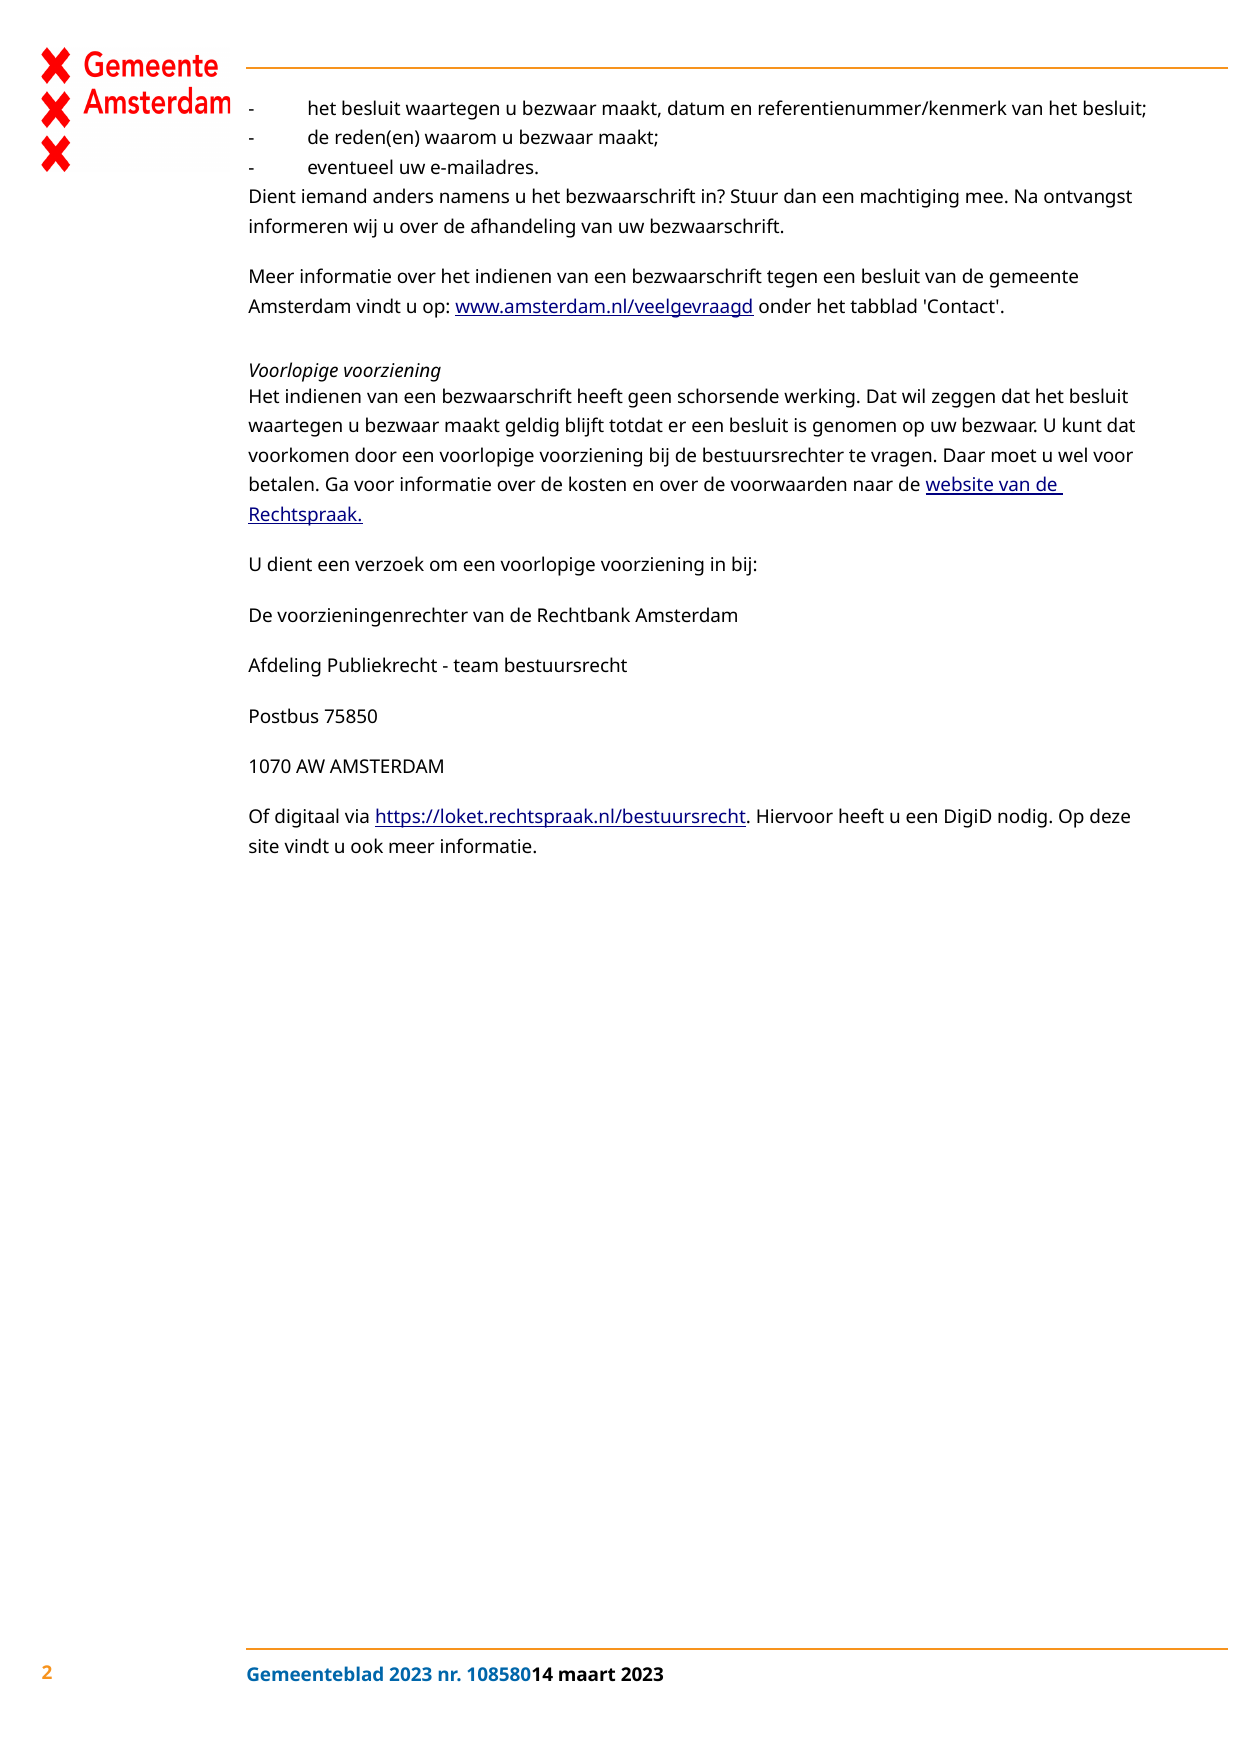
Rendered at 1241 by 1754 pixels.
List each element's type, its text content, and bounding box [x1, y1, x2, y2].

text Meer informatie over het indienen van een bezwaarschrift tegen een besluit van de gemeente Amsterdam vindt u op: www.amsterdam.nl/veelgevraagd onder het tabblad 'Contact'. [248, 263, 1152, 319]
picture [41, 47, 231, 172]
text Postbus 75850 [248, 703, 1152, 728]
list de reden(en) waarom u bezwaar maakt; [248, 124, 1152, 150]
text U dient een verzoek om een voorlopige voorziening in bij: [248, 552, 1152, 577]
list eventueel uw e-mailadres. [248, 154, 1152, 180]
text Voorlopige voorziening [248, 357, 1152, 383]
text Afdeling Publiekrecht - team bestuursrecht [248, 652, 1152, 678]
text Dient iemand anders namens u het bezwaarschrift in? Stuur dan een machtiging mee. Na ontvangst informeren wij u over de afhandeling van uw bezwaarschrift. [248, 183, 1152, 239]
list het besluit waartegen u bezwaar maakt, datum en referentienummer/kenmerk van het besluit; [248, 95, 1152, 121]
text 1070 AW AMSTERDAM [248, 753, 1152, 779]
text Het indienen van een bezwaarschrift heeft geen schorsende werking. Dat wil zeggen dat het besluit waartegen u bezwaar maakt geldig blijft totdat er een besluit is genomen op uw bezwaar. U kunt dat voorkomen door een voorlopige voorziening bij de bestuursrechter te vragen. Daar moet u wel voor betalen. Ga voor informatie over de kosten en over de voorwaarden naar de website van de Rechtspraak. [248, 383, 1152, 527]
text Of digitaal via https://loket.rechtspraak.nl/bestuursrecht. Hiervoor heeft u een DigiD nodig. Op deze site vindt u ook meer informatie. [248, 804, 1152, 859]
text De voorzieningenrechter van de Rechtbank Amsterdam [248, 602, 1152, 628]
